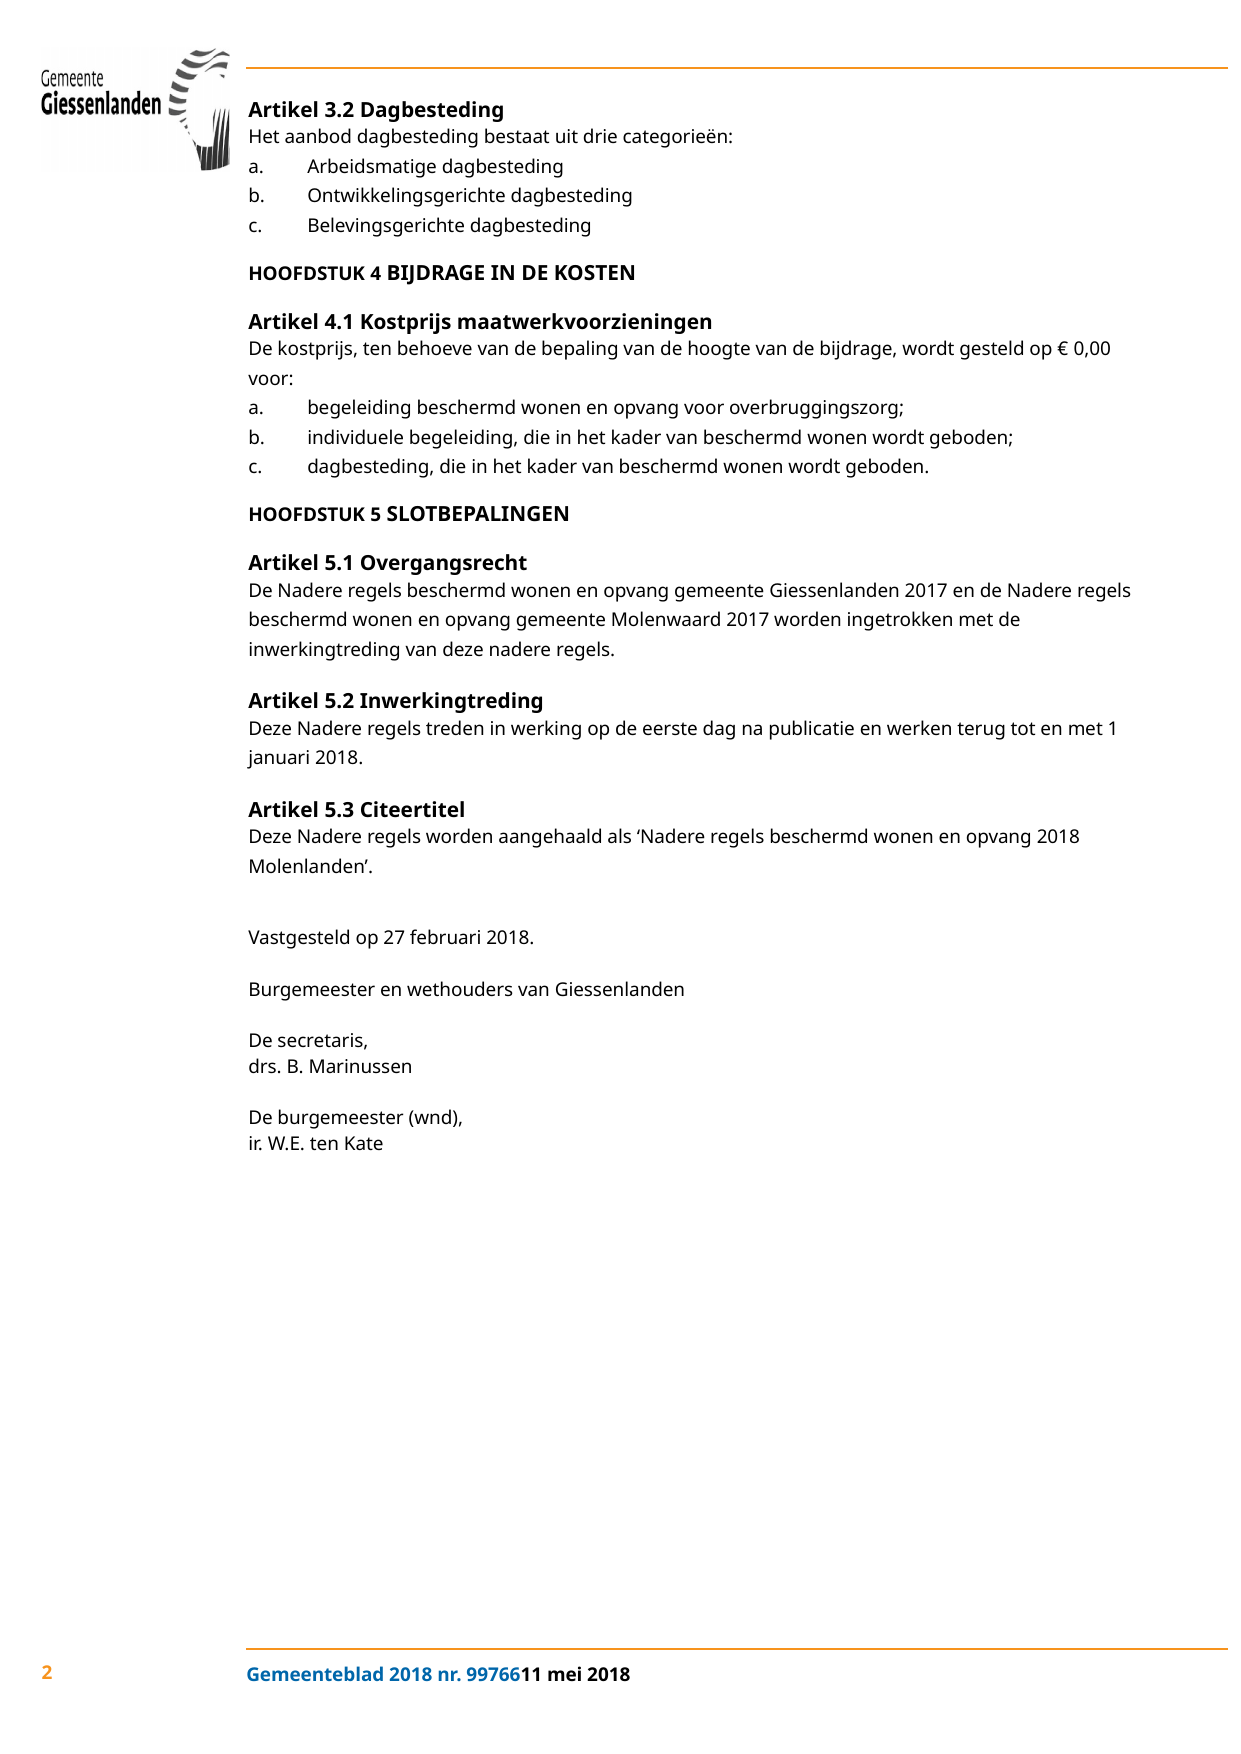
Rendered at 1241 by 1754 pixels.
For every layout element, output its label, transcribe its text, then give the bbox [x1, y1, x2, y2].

text De Nadere regels beschermd wonen en opvang gemeente Giessenlanden 2017 en de Nadere regels beschermd wonen en opvang gemeente Molenwaard 2017 worden ingetrokken met de inwerkingtreding van deze nadere regels. [248, 577, 1152, 662]
text Artikel 4.1 Kostprijs maatwerkvoorzieningen [248, 307, 1152, 335]
list dagbesteding, die in het kader van beschermd wonen wordt geboden. [248, 454, 1152, 479]
text ir. W.E. ten Kate [248, 1130, 1152, 1156]
text Artikel 5.2 Inwerkingtreding [248, 687, 1152, 715]
list Arbeidsmatige dagbesteding [248, 153, 1152, 178]
picture [41, 47, 231, 172]
text De burgemeester (wnd), [248, 1104, 1152, 1130]
text Artikel 5.1 Overgangsrecht [248, 548, 1152, 577]
text drs. B. Marinussen [248, 1053, 1152, 1079]
list Ontwikkelingsgerichte dagbesteding [248, 182, 1152, 208]
text Artikel 3.2 Dagbesteding [248, 95, 1152, 123]
text Artikel 5.3 Citeertitel [248, 795, 1152, 823]
list individuele begeleiding, die in het kader van beschermd wonen wordt geboden; [248, 424, 1152, 450]
text De kostprijs, ten behoeve van de bepaling van de hoogte van de bijdrage, wordt gesteld op € 0,00 voor: [248, 335, 1152, 391]
text Burgemeester en wethouders van Giessenlanden [248, 976, 1152, 1002]
text Vastgesteld op 27 februari 2018. [248, 924, 1152, 950]
text Deze Nadere regels treden in werking op de eerste dag na publicatie en werken terug tot en met 1 januari 2018. [248, 715, 1152, 770]
text Het aanbod dagbesteding bestaat uit drie categorieën: [248, 123, 1152, 149]
text HOOFDSTUK 5 SLOTBEPALINGEN [248, 499, 1152, 528]
text Deze Nadere regels worden aangehaald als ‘Nadere regels beschermd wonen en opvang 2018 Molenlanden’. [248, 823, 1152, 879]
list begeleiding beschermd wonen en opvang voor overbruggingszorg; [248, 394, 1152, 420]
text HOOFDSTUK 4 BIJDRAGE IN DE KOSTEN [248, 258, 1152, 286]
text De secretaris, [248, 1027, 1152, 1053]
list Belevingsgerichte dagbesteding [248, 212, 1152, 238]
